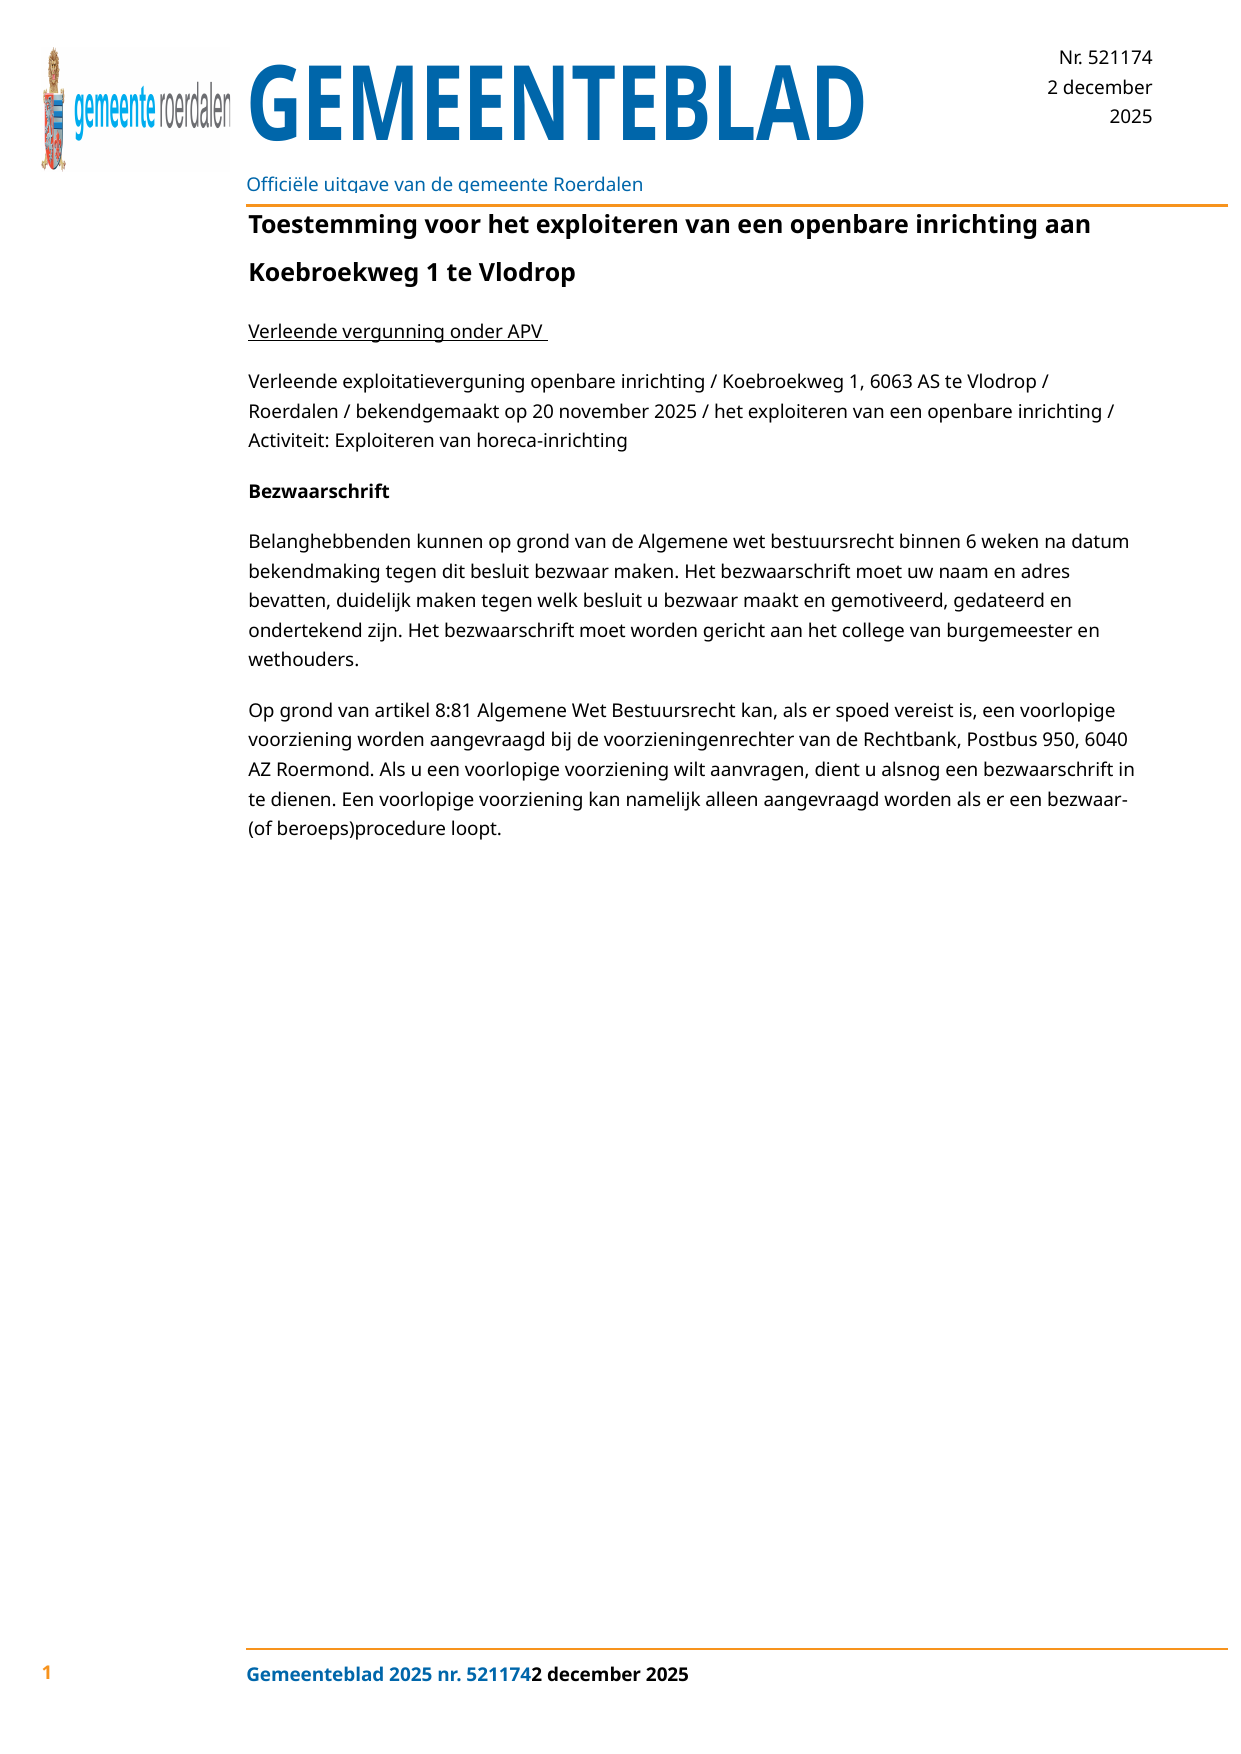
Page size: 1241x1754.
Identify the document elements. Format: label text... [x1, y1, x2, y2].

text Verleende vergunning onder APV [248, 318, 1152, 344]
picture [41, 47, 231, 172]
text Op grond van artikel 8:81 Algemene Wet Bestuursrecht kan, als er spoed vereist is, een voorlopige voorziening worden aangevraagd bij de voorzieningenrechter van de Rechtbank, Postbus 950, 6040 AZ Roermond. Als u een voorlopige voorziening wilt aanvragen, dient u alsnog een bezwaarschrift in te dienen. Een voorlopige voorziening kan namelijk alleen aangevraagd worden als er een bezwaar- (of beroeps)procedure loopt. [248, 697, 1152, 841]
text Bezwaarschrift [248, 478, 1152, 504]
text Verleende exploitatieverguning openbare inrichting / Koebroekweg 1, 6063 AS te Vlodrop / Roerdalen / bekendgemaakt op 20 november 2025 / het exploiteren van een openbare inrichting / Activiteit: Exploiteren van horeca-inrichting [248, 368, 1152, 453]
text Toestemming voor het exploiteren van een openbare inrichting aan Koebroekweg 1 te Vlodrop [248, 207, 1152, 288]
text Belanghebbenden kunnen op grond van de Algemene wet bestuursrecht binnen 6 weken na datum bekendmaking tegen dit besluit bezwaar maken. Het bezwaarschrift moet uw naam en adres bevatten, duidelijk maken tegen welk besluit u bezwaar maakt en gemotiveerd, gedateerd en ondertekend zijn. Het bezwaarschrift moet worden gericht aan het college van burgemeester en wethouders. [248, 528, 1152, 672]
